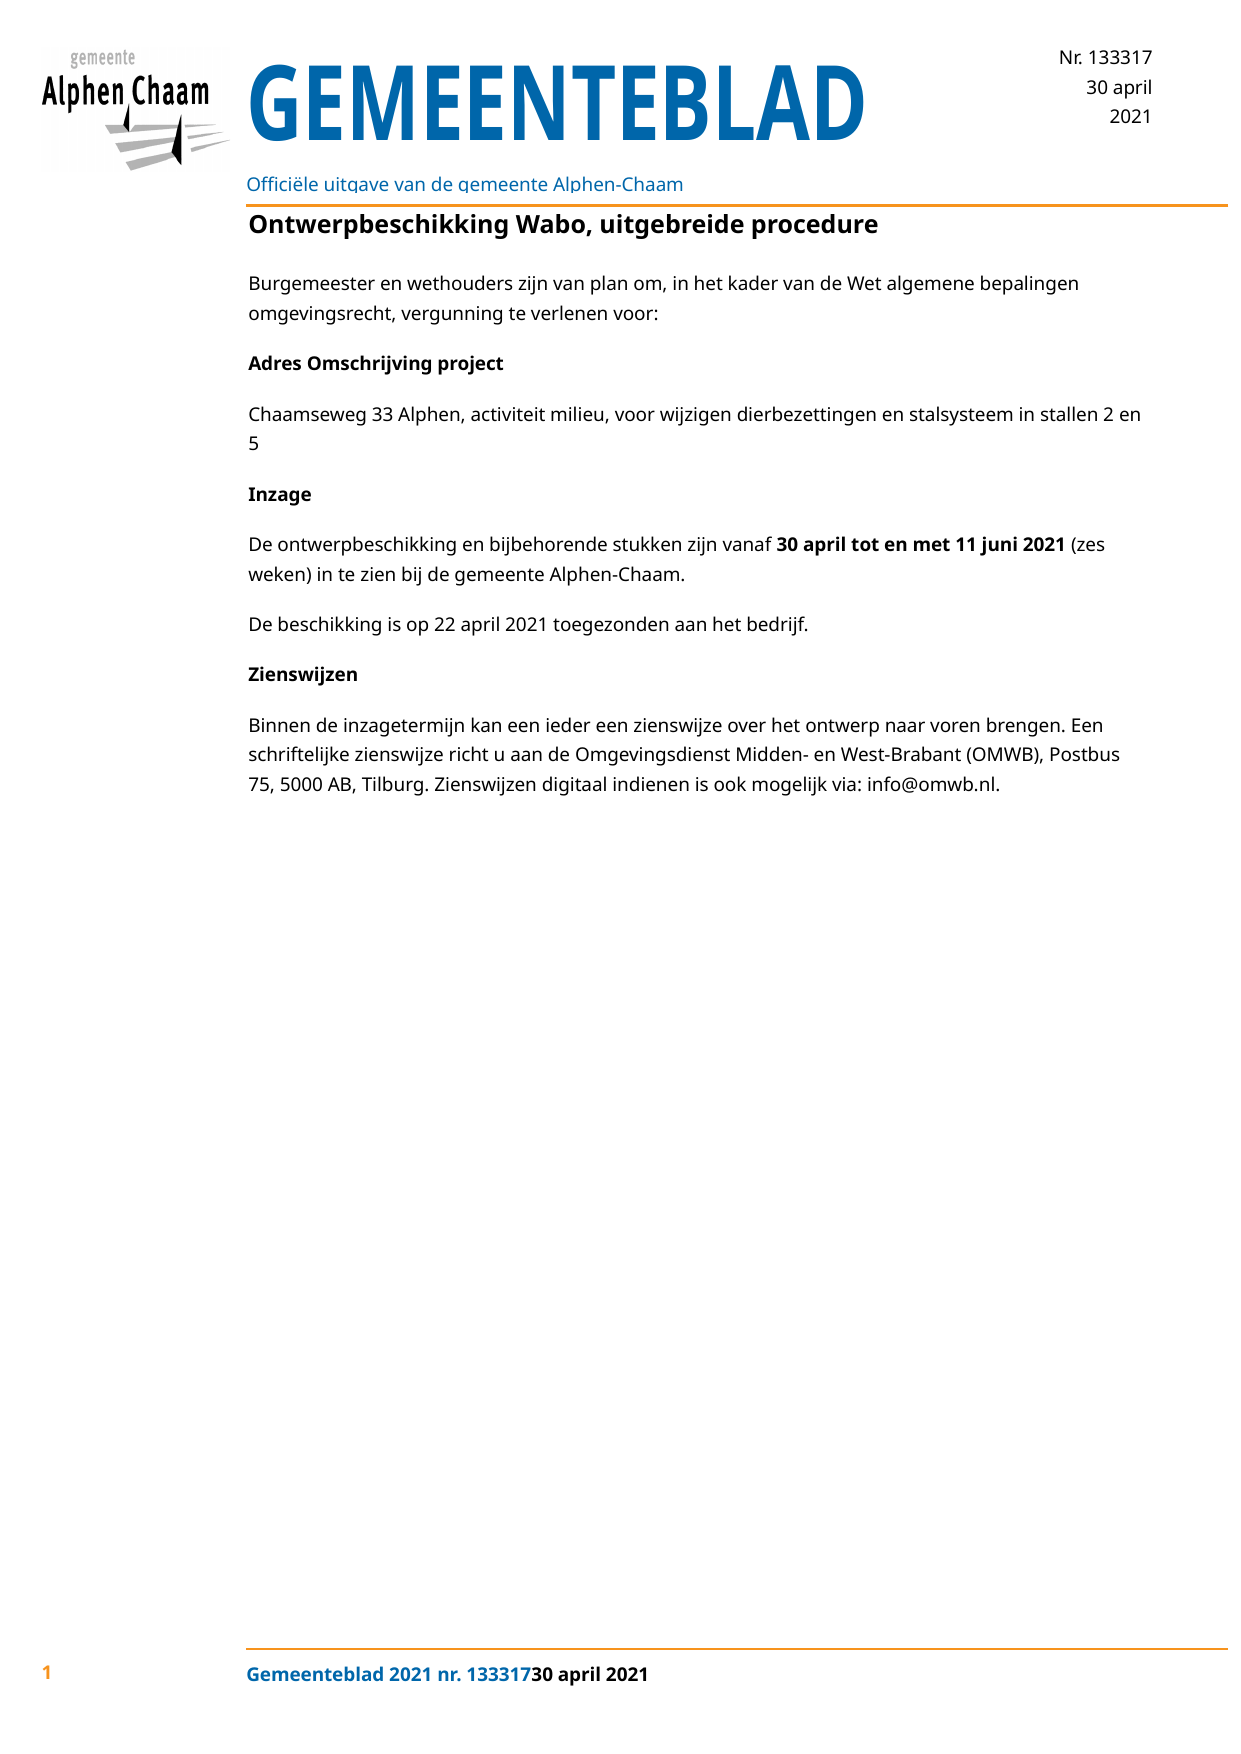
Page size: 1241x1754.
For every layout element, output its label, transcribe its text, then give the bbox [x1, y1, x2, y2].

text Inzage [248, 481, 1152, 506]
text Zienswijzen [248, 662, 1152, 687]
text Ontwerpbeschikking Wabo, uitgebreide procedure [248, 207, 1152, 241]
text De beschikking is op 22 april 2021 toegezonden aan het bedrijf. [248, 611, 1152, 637]
picture [41, 47, 231, 172]
text Adres Omschrijving project [248, 350, 1152, 376]
text Chaamseweg 33 Alphen, activiteit milieu, voor wijzigen dierbezettingen en stalsysteem in stallen 2 en 5 [248, 401, 1152, 456]
text De ontwerpbeschikking en bijbehorende stukken zijn vanaf 30 april tot en met 11 juni 2021 (zes weken) in te zien bij de gemeente Alphen-Chaam. [248, 531, 1152, 586]
text Binnen de inzagetermijn kan een ieder een zienswijze over het ontwerp naar voren brengen. Een schriftelijke zienswijze richt u aan de Omgevingsdienst Midden- en West-Brabant (OMWB), Postbus 75, 5000 AB, Tilburg. Zienswijzen digitaal indienen is ook mogelijk via: info@omwb.nl. [248, 712, 1152, 797]
text Burgemeester en wethouders zijn van plan om, in het kader van de Wet algemene bepalingen omgevingsrecht, vergunning te verlenen voor: [248, 270, 1152, 326]
